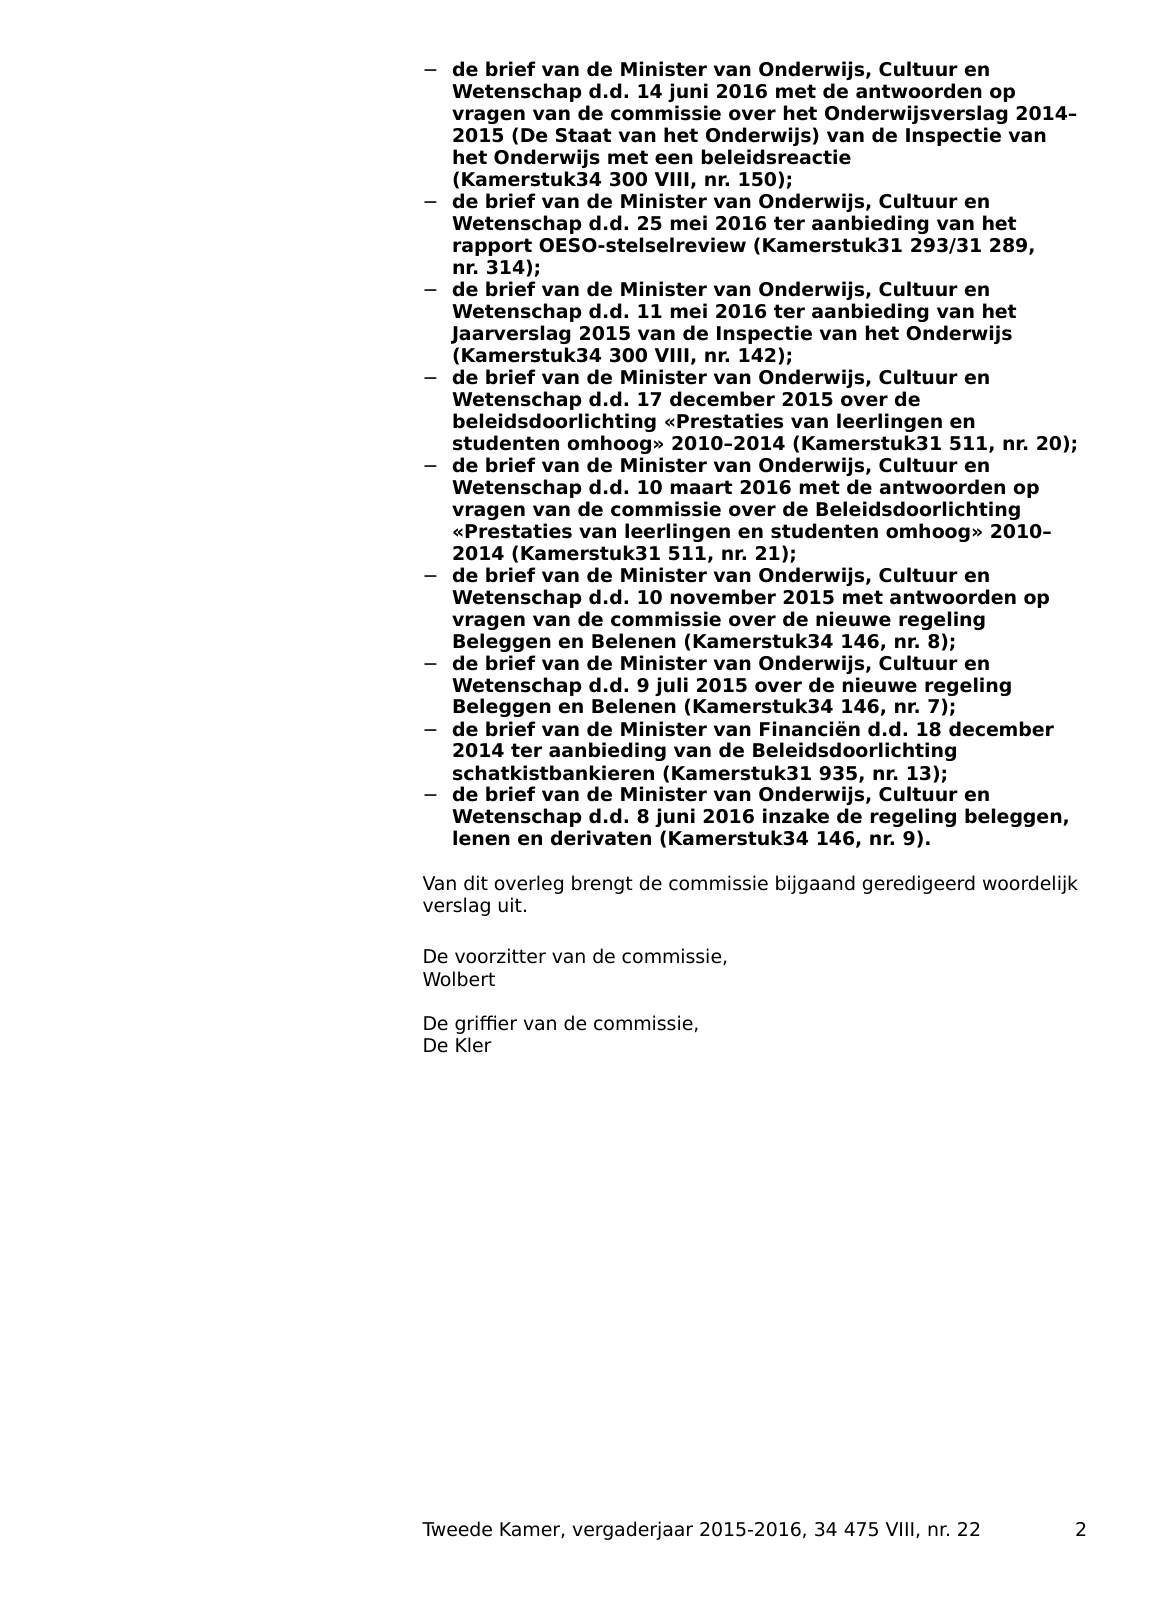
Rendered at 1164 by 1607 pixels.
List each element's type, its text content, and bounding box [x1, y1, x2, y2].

text − de brief van de Minister van Onderwijs, Cultuur en Wetenschap d.d. 8 juni 2016 inzake de regeling beleggen, lenen en derivaten (Kamerstuk34 146, nr. 9). [422, 784, 1087, 850]
text − de brief van de Minister van Onderwijs, Cultuur en Wetenschap d.d. 25 mei 2016 ter aanbieding van het rapport OESO-stelselreview (Kamerstuk31 293/31 289, nr. 314); [422, 191, 1087, 279]
text − de brief van de Minister van Onderwijs, Cultuur en Wetenschap d.d. 11 mei 2016 ter aanbieding van het Jaarverslag 2015 van de Inspectie van het Onderwijs (Kamerstuk34 300 VIII, nr. 142); [422, 279, 1087, 367]
text Van dit overleg brengt de commissie bijgaand geredigeerd woordelijk verslag uit. [422, 872, 1087, 916]
text − de brief van de Minister van Onderwijs, Cultuur en Wetenschap d.d. 10 maart 2016 met de antwoorden op vragen van de commissie over de Beleidsdoorlichting «Prestaties van leerlingen en studenten omhoog» 2010–2014 (Kamerstuk31 511, nr. 21); [422, 455, 1087, 564]
text − de brief van de Minister van Financiën d.d. 18 december 2014 ter aanbieding van de Beleidsdoorlichting schatkistbankieren (Kamerstuk31 935, nr. 13); [422, 718, 1087, 784]
text − de brief van de Minister van Onderwijs, Cultuur en Wetenschap d.d. 17 december 2015 over de beleidsdoorlichting «Prestaties van leerlingen en studenten omhoog» 2010–2014 (Kamerstuk31 511, nr. 20); [422, 367, 1087, 455]
text − de brief van de Minister van Onderwijs, Cultuur en Wetenschap d.d. 10 november 2015 met antwoorden op vragen van de commissie over de nieuwe regeling Beleggen en Belenen (Kamerstuk34 146, nr. 8); [422, 564, 1087, 652]
text − de brief van de Minister van Onderwijs, Cultuur en Wetenschap d.d. 9 juli 2015 over de nieuwe regeling Beleggen en Belenen (Kamerstuk34 146, nr. 7); [422, 652, 1087, 718]
text − de brief van de Minister van Onderwijs, Cultuur en Wetenschap d.d. 14 juni 2016 met de antwoorden op vragen van de commissie over het Onderwijsverslag 2014–2015 (De Staat van het Onderwijs) van de Inspectie van het Onderwijs met een beleidsreactie (Kamerstuk34 300 VIII, nr. 150); [422, 59, 1087, 191]
text De griffier van de commissie, De Kler [422, 1013, 1087, 1057]
text De voorzitter van de commissie, Wolbert [422, 946, 1087, 990]
